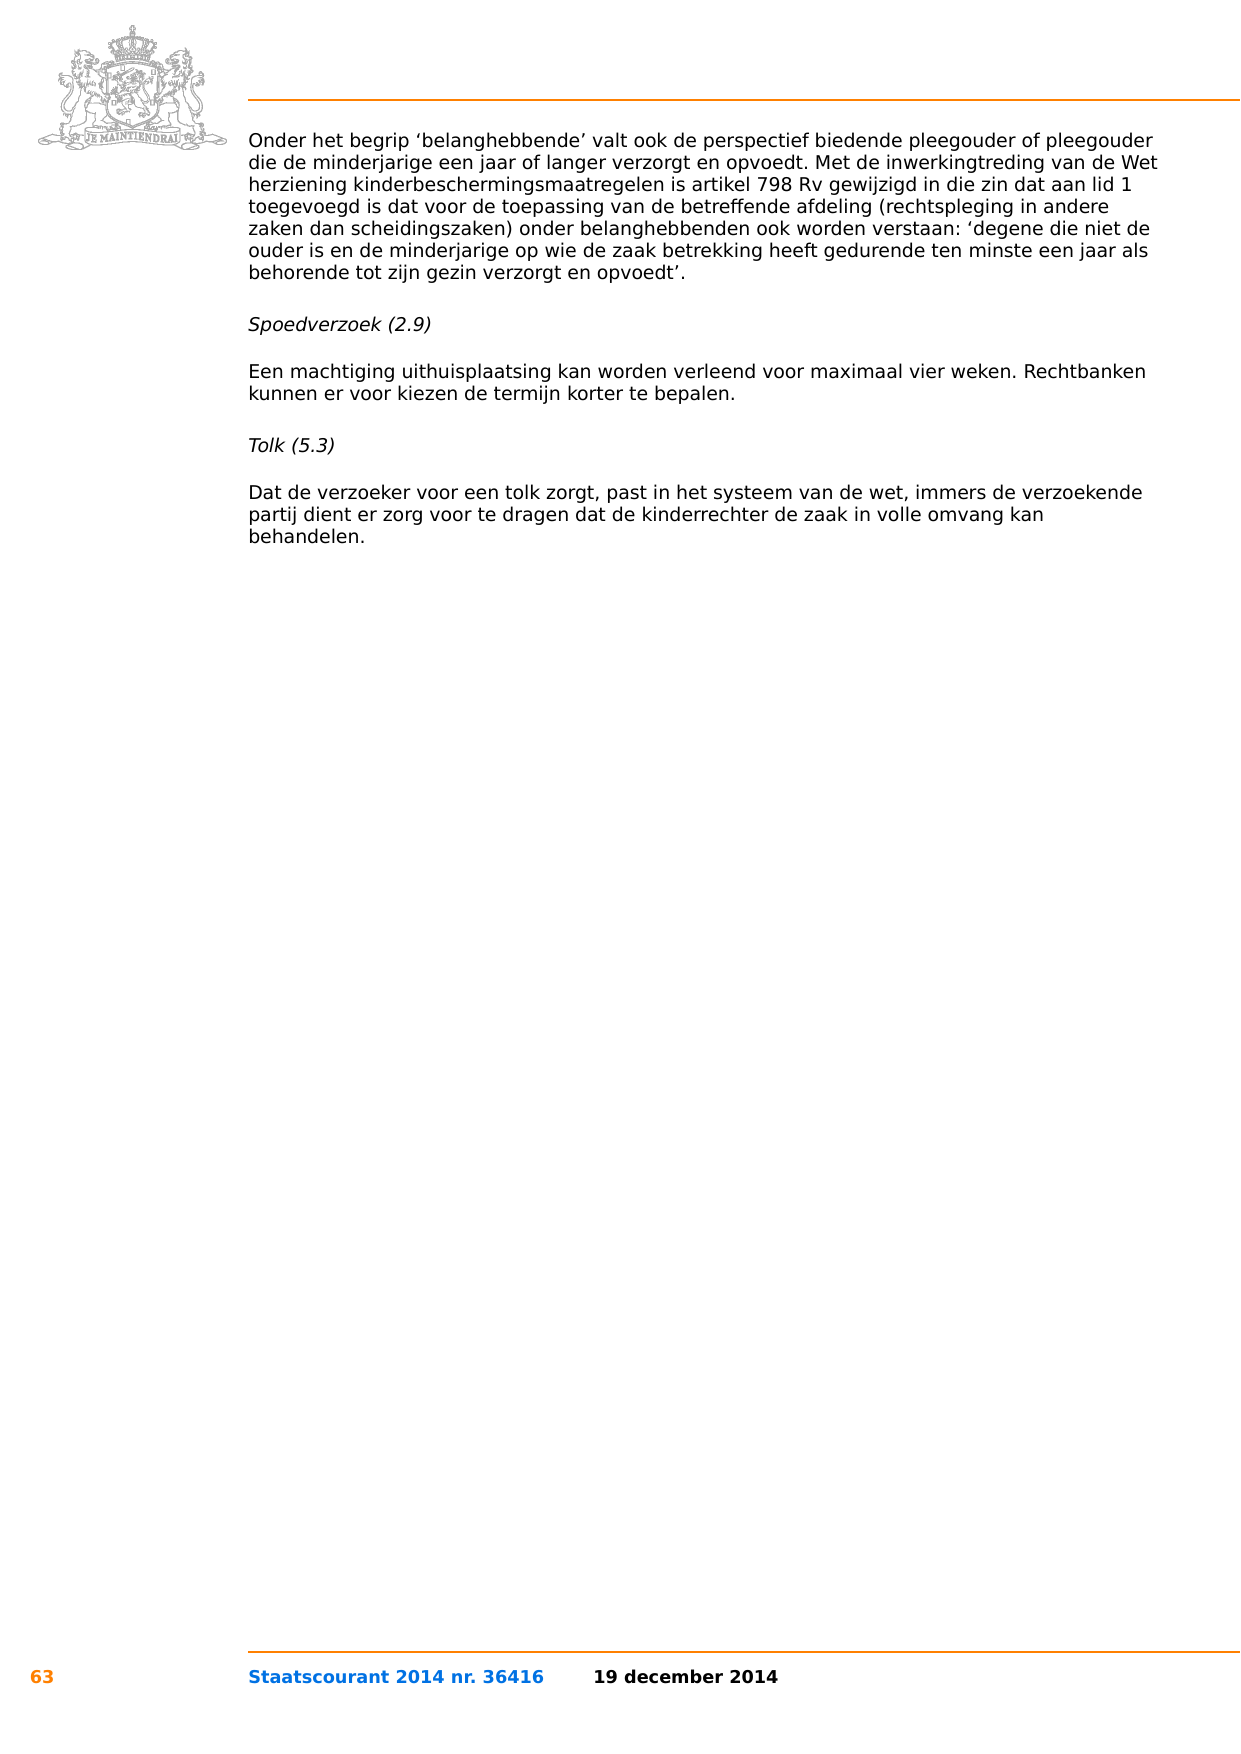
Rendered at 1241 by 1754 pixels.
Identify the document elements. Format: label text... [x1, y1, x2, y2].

text Een machtiging uithuisplaatsing kan worden verleend voor maximaal vier weken. Rechtbanken kunnen er voor kiezen de termijn korter te bepalen. [248, 361, 1163, 405]
subtitle Tolk (5.3) [248, 435, 1163, 457]
picture [38, 25, 227, 150]
text Onder het begrip ‘belanghebbende’ valt ook de perspectief biedende pleegouder of pleegouder die de minderjarige een jaar of langer verzorgt en opvoedt. Met de inwerkingtreding van de Wet herziening kinderbeschermingsmaatregelen is artikel 798 Rv gewijzigd in die zin dat aan lid 1 toegevoegd is dat voor de toepassing van de betreffende afdeling (rechtspleging in andere zaken dan scheidingszaken) onder belanghebbenden ook worden verstaan: ‘degene die niet de ouder is en de minderjarige op wie de zaak betrekking heeft gedurende ten minste een jaar als behorende tot zijn gezin verzorgt en opvoedt’. [248, 130, 1163, 284]
subtitle Spoedverzoek (2.9) [248, 314, 1163, 336]
text Dat de verzoeker voor een tolk zorgt, past in het systeem van de wet, immers de verzoekende partij dient er zorg voor te dragen dat de kinderrechter de zaak in volle omvang kan behandelen. [248, 482, 1163, 548]
